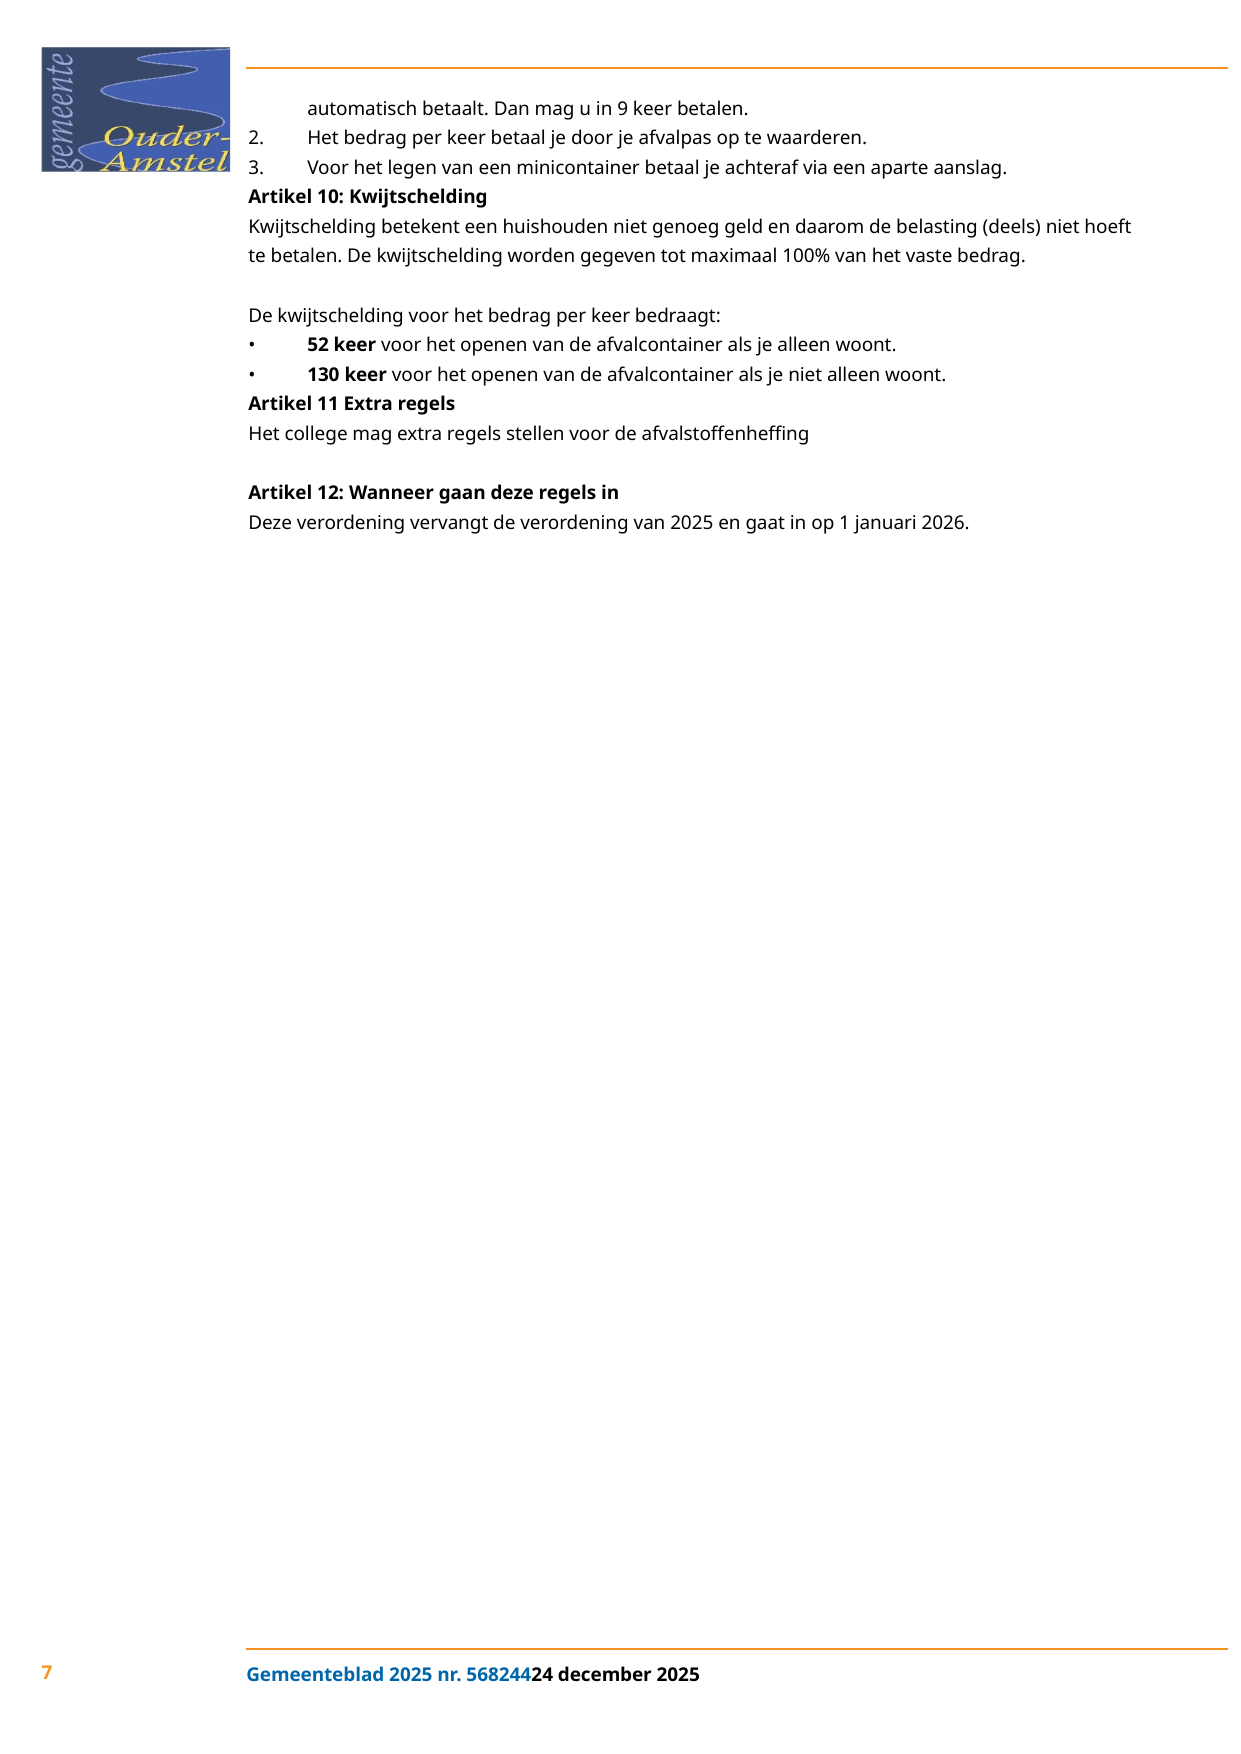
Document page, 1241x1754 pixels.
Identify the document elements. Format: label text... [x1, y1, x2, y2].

list Het bedrag per keer betaal je door je afvalpas op te waarderen. [248, 124, 1152, 150]
text Deze verordening vervangt de verordening van 2025 en gaat in op 1 januari 2026. [248, 509, 1152, 535]
list 52 keer voor het openen van de afvalcontainer als je alleen woont. [248, 331, 1152, 357]
text Kwijtschelding betekent een huishouden niet genoeg geld en daarom de belasting (deels) niet hoeft te betalen. De kwijtschelding worden gegeven tot maximaal 100% van het vaste bedrag. [248, 213, 1152, 268]
text Het college mag extra regels stellen voor de afvalstoffenheffing [248, 420, 1152, 446]
list Voor het legen van een minicontainer betaal je achteraf via een aparte aanslag. [248, 154, 1152, 180]
list 130 keer voor het openen van de afvalcontainer als je niet alleen woont. [248, 361, 1152, 387]
list automatisch betaalt. Dan mag u in 9 keer betalen. [248, 95, 1152, 121]
text Artikel 11 Extra regels [248, 391, 1152, 416]
text Artikel 10: Kwijtschelding [248, 183, 1152, 209]
picture [41, 47, 231, 172]
text Artikel 12: Wanneer gaan deze regels in [248, 479, 1152, 505]
text De kwijtschelding voor het bedrag per keer bedraagt: [248, 302, 1152, 328]
